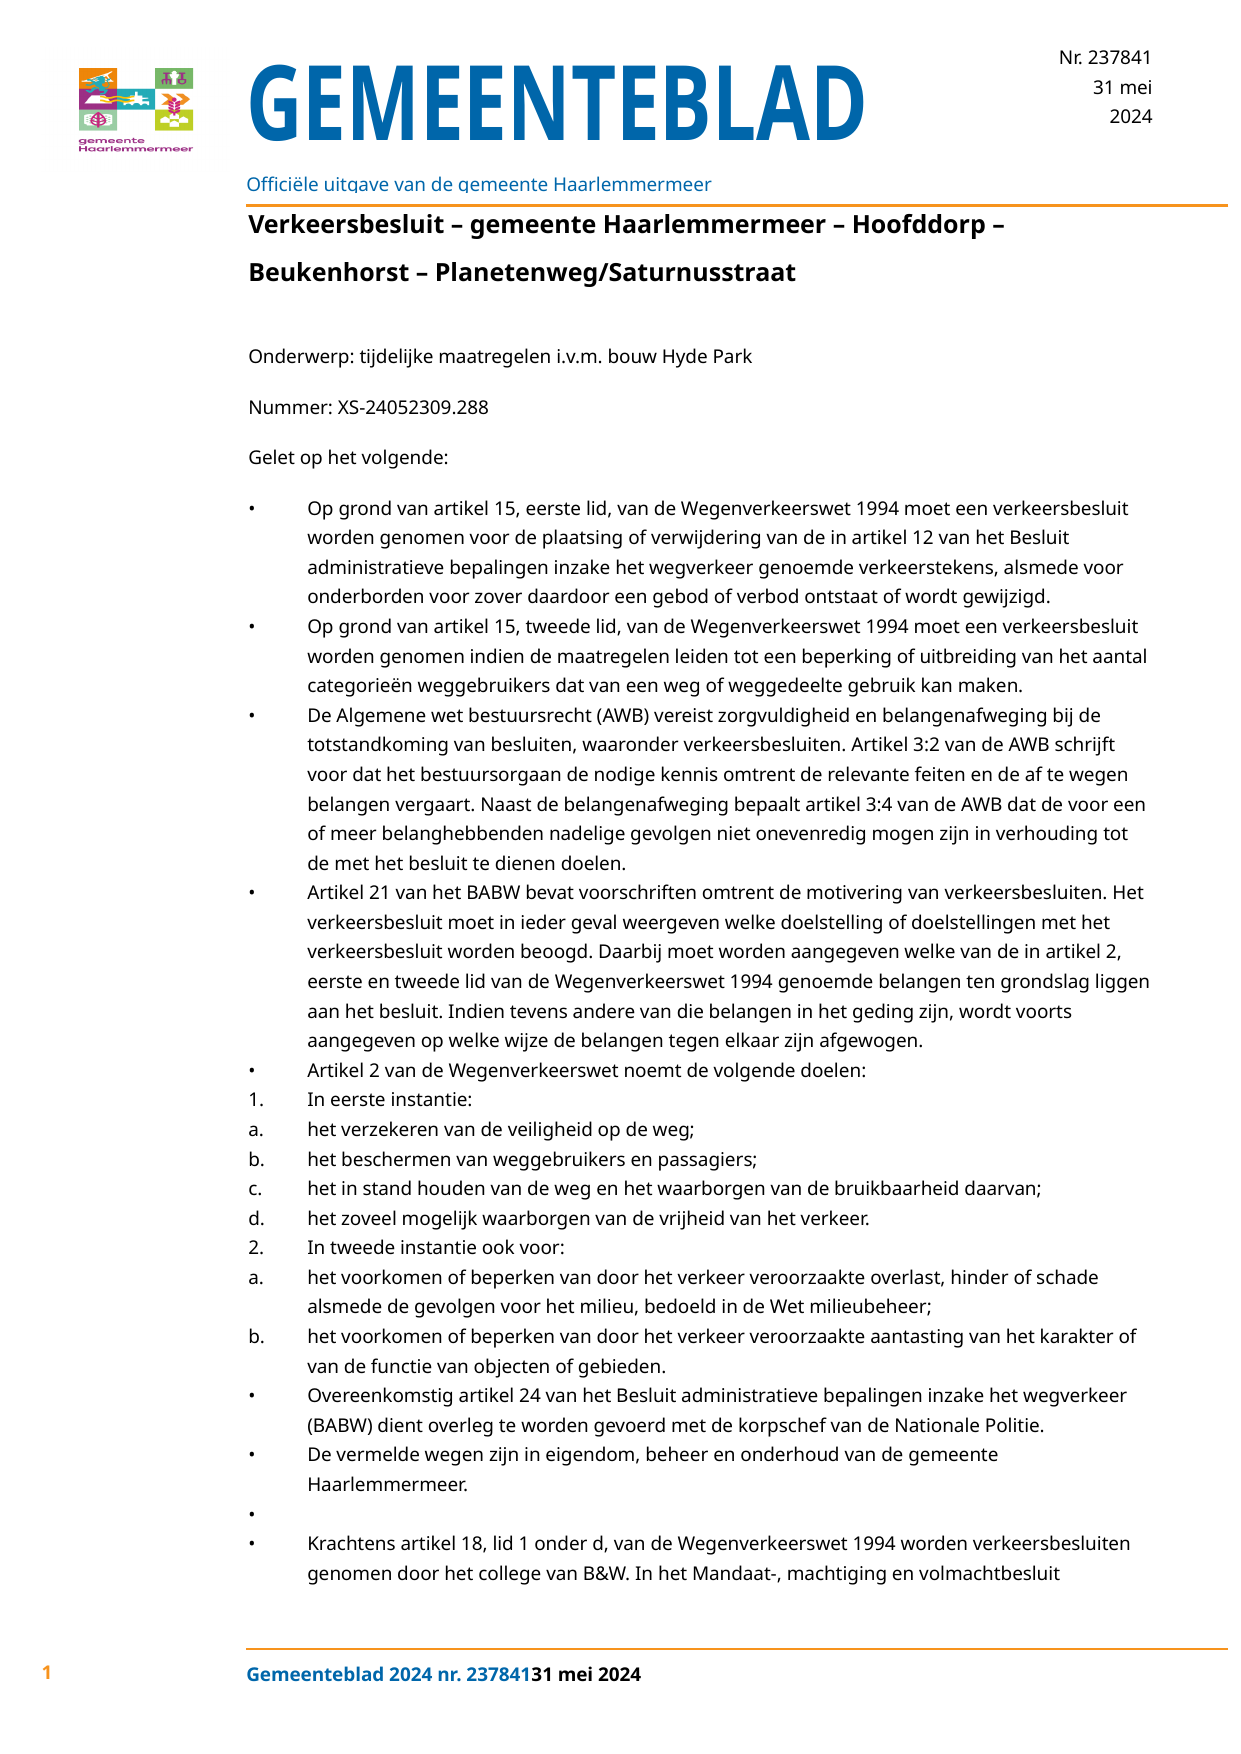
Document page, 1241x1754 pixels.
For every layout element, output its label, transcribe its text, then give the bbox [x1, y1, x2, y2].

list het beschermen van weggebruikers en passagiers; [248, 1146, 1152, 1171]
list Artikel 2 van de Wegenverkeerswet noemt de volgende doelen: [248, 1057, 1152, 1083]
list Overeenkomstig artikel 24 van het Besluit administratieve bepalingen inzake het wegverkeer (BABW) dient overleg te worden gevoerd met de korpschef van de Nationale Politie. [248, 1382, 1152, 1438]
text Verkeersbesluit – gemeente Haarlemmermeer – Hoofddorp – Beukenhorst – Planetenweg/Saturnusstraat [248, 207, 1152, 288]
picture [41, 47, 231, 172]
list het voorkomen of beperken van door het verkeer veroorzaakte aantasting van het karakter of van de functie van objecten of gebieden. [248, 1323, 1152, 1378]
list het in stand houden van de weg en het waarborgen van de bruikbaarheid daarvan; [248, 1175, 1152, 1201]
list Op grond van artikel 15, tweede lid, van de Wegenverkeerswet 1994 moet een verkeersbesluit worden genomen indien de maatregelen leiden tot een beperking of uitbreiding van het aantal categorieën weggebruikers dat van een weg of weggedeelte gebruik kan maken. [248, 613, 1152, 698]
list Krachtens artikel 18, lid 1 onder d, van de Wegenverkeerswet 1994 worden verkeersbesluiten genomen door het college van B&W. In het Mandaat-, machtiging en volmachtbesluit [248, 1530, 1152, 1586]
text Gelet op het volgende: [248, 444, 1152, 470]
text Onderwerp: tijdelijke maatregelen i.v.m. bouw Hyde Park [248, 344, 1152, 369]
list het verzekeren van de veiligheid op de weg; [248, 1116, 1152, 1142]
list De Algemene wet bestuursrecht (AWB) vereist zorgvuldigheid en belangenafweging bij de totstandkoming van besluiten, waaronder verkeersbesluiten. Artikel 3:2 van de AWB schrijft voor dat het bestuursorgaan de nodige kennis omtrent de relevante feiten en de af te wegen belangen vergaart. Naast de belangenafweging bepaalt artikel 3:4 van de AWB dat de voor een of meer belanghebbenden nadelige gevolgen niet onevenredig mogen zijn in verhouding tot de met het besluit te dienen doelen. [248, 702, 1152, 876]
list Artikel 21 van het BABW bevat voorschriften omtrent de motivering van verkeersbesluiten. Het verkeersbesluit moet in ieder geval weergeven welke doelstelling of doelstellingen met het verkeersbesluit worden beoogd. Daarbij moet worden aangegeven welke van de in artikel 2, eerste en tweede lid van de Wegenverkeerswet 1994 genoemde belangen ten grondslag liggen aan het besluit. Indien tevens andere van die belangen in het geding zijn, wordt voorts aangegeven op welke wijze de belangen tegen elkaar zijn afgewogen. [248, 879, 1152, 1053]
list het zoveel mogelijk waarborgen van de vrijheid van het verkeer. [248, 1205, 1152, 1231]
list Op grond van artikel 15, eerste lid, van de Wegenverkeerswet 1994 moet een verkeersbesluit worden genomen voor de plaatsing of verwijdering van de in artikel 12 van het Besluit administratieve bepalingen inzake het wegverkeer genoemde verkeerstekens, alsmede voor onderborden voor zover daardoor een gebod of verbod ontstaat of wordt gewijzigd. [248, 495, 1152, 609]
list De vermelde wegen zijn in eigendom, beheer en onderhoud van de gemeente Haarlemmermeer. [248, 1442, 1152, 1497]
list In tweede instantie ook voor: [248, 1234, 1152, 1260]
text Nummer: XS-24052309.288 [248, 394, 1152, 420]
list In eerste instantie: [248, 1087, 1152, 1112]
list het voorkomen of beperken van door het verkeer veroorzaakte overlast, hinder of schade alsmede de gevolgen voor het milieu, bedoeld in de Wet milieubeheer; [248, 1264, 1152, 1319]
